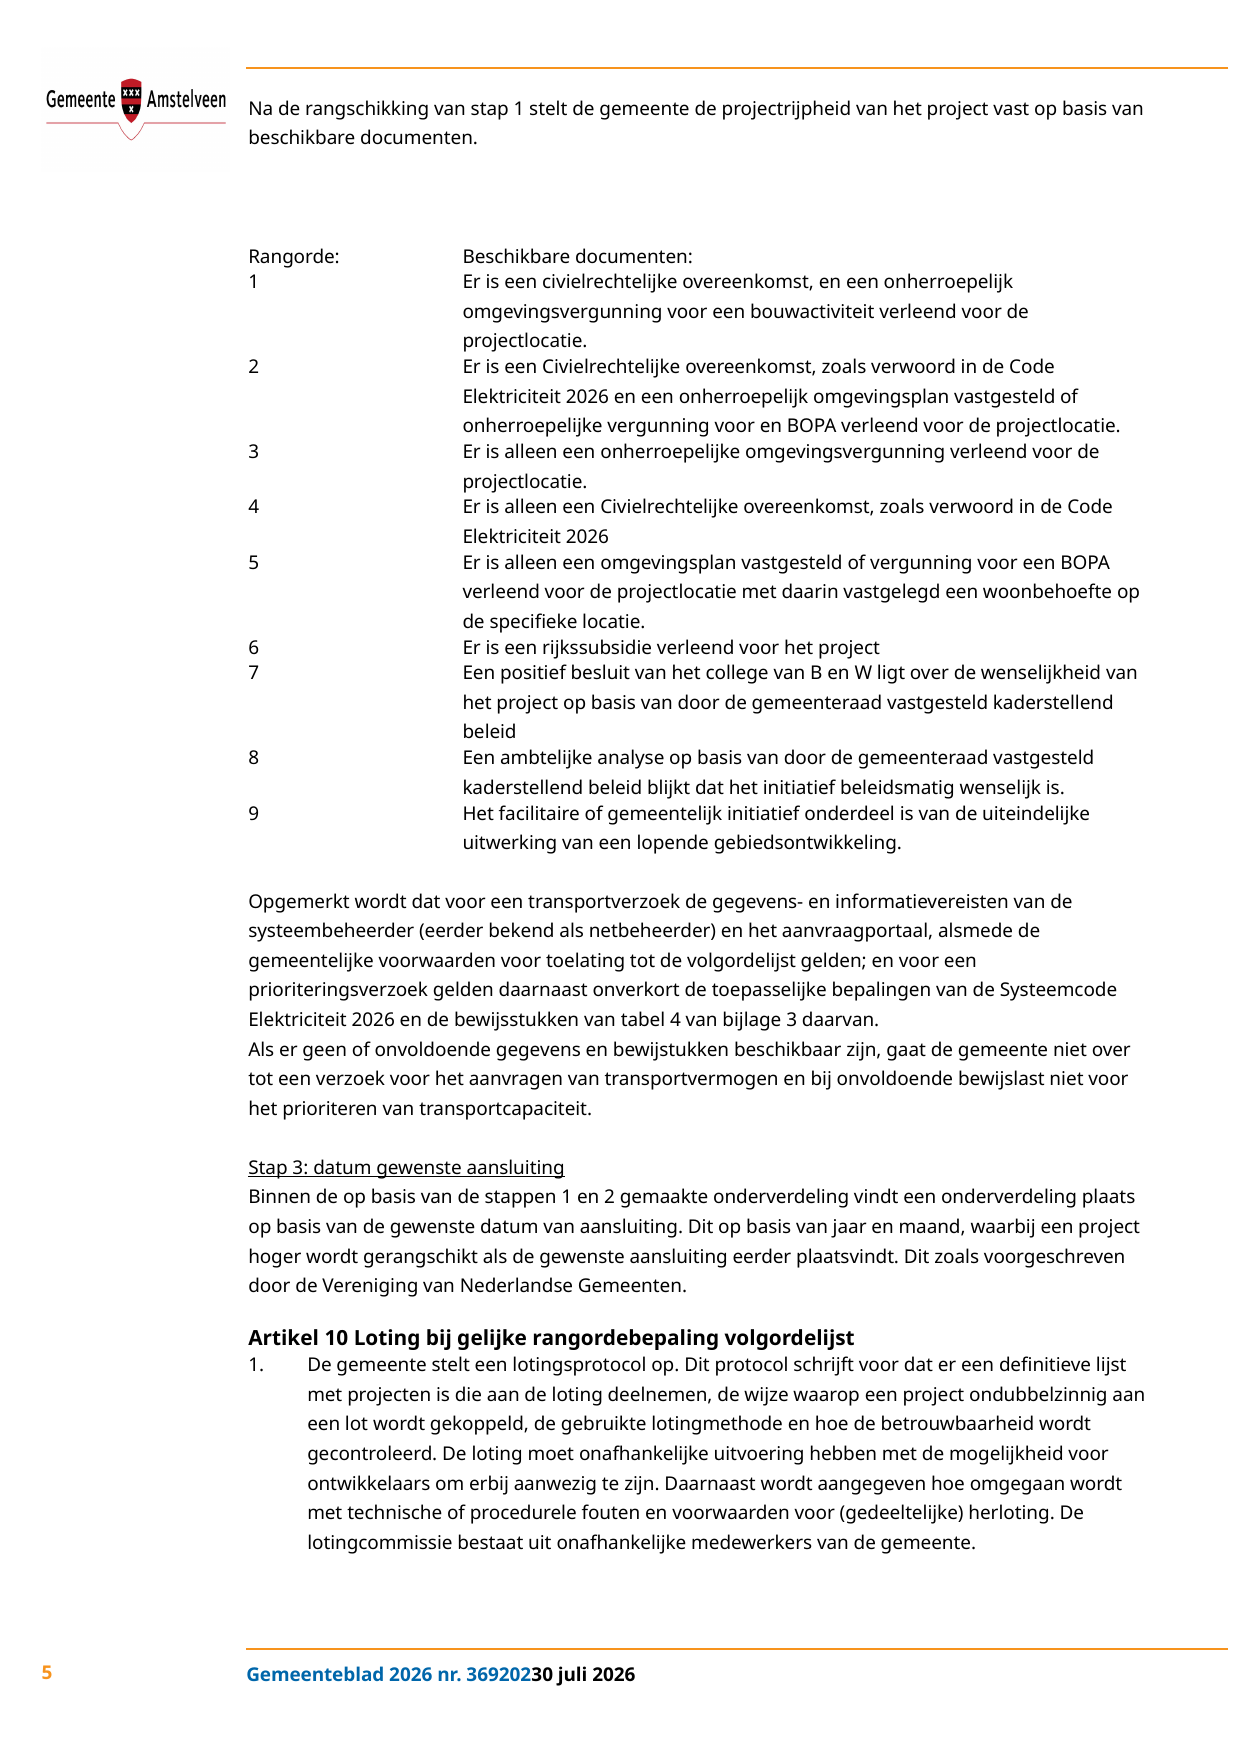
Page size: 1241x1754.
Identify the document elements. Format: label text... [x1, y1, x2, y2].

text Binnen de op basis van de stappen 1 en 2 gemaakte onderverdeling vindt een onderverdeling plaats op basis van de gewenste datum van aansluiting. Dit op basis van jaar en maand, waarbij een project hoger wordt gerangschikt als de gewenste aansluiting eerder plaatsvindt. Dit zoals voorgeschreven door de Vereniging van Nederlandse Gemeenten. [248, 1184, 1152, 1298]
text Stap 3: datum gewenste aansluiting [248, 1154, 1152, 1180]
table_cell Het facilitaire of gemeentelijk initiatief onderdeel is van de uiteindelijke uitwerking van een lopende gebiedsontwikkeling. [462, 800, 1152, 855]
table_cell 7 [248, 660, 462, 744]
table_cell 4 [248, 494, 462, 549]
table_cell Er is een Civielrechtelijke overeenkomst, zoals verwoord in de Code Elektriciteit 2026 en een onherroepelijk omgevingsplan vastgesteld of onherroepelijke vergunning voor en BOPA verleend voor de projectlocatie. [462, 354, 1152, 438]
text Als er geen of onvoldoende gegevens en bewijstukken beschikbaar zijn, gaat de gemeente niet over tot een verzoek voor het aanvragen van transportvermogen en bij onvoldoende bewijslast niet voor het prioriteren van transportcapaciteit. [248, 1036, 1152, 1121]
table_cell Er is alleen een Civielrechtelijke overeenkomst, zoals verwoord in de Code Elektriciteit 2026 [462, 494, 1152, 549]
text Artikel 10 Loting bij gelijke rangordebepaling volgordelijst [248, 1323, 1152, 1351]
table_cell 1 [248, 269, 462, 353]
table_cell 5 [248, 549, 462, 634]
table_cell 8 [248, 745, 462, 800]
table_cell Een ambtelijke analyse op basis van door de gemeenteraad vastgesteld kaderstellend beleid blijkt dat het initiatief beleidsmatig wenselijk is. [462, 745, 1152, 800]
text Opgemerkt wordt dat voor een transportverzoek de gegevens- en informatievereisten van de systeembeheerder (eerder bekend als netbeheerder) en het aanvraagportaal, alsmede de gemeentelijke voorwaarden voor toelating tot de volgordelijst gelden; en voor een prioriteringsverzoek gelden daarnaast onverkort de toepasselijke bepalingen van de Systeemcode Elektriciteit 2026 en de bewijsstukken van tabel 4 van bijlage 3 daarvan. [248, 888, 1152, 1032]
table_header Beschikbare documenten: [462, 243, 1152, 268]
picture [41, 47, 231, 172]
table_cell Er is een rijkssubsidie verleend voor het project [462, 634, 1152, 659]
list De gemeente stelt een lotingsprotocol op. Dit protocol schrijft voor dat er een definitieve lijst met projecten is die aan de loting deelnemen, de wijze waarop een project ondubbelzinnig aan een lot wordt gekoppeld, de gebruikte lotingmethode en hoe de betrouwbaarheid wordt gecontroleerd. De loting moet onafhankelijke uitvoering hebben met de mogelijkheid voor ontwikkelaars om erbij aanwezig te zijn. Daarnaast wordt aangegeven hoe omgegaan wordt met technische of procedurele fouten en voorwaarden voor (gedeeltelijke) herloting. De lotingcommissie bestaat uit onafhankelijke medewerkers van de gemeente. [248, 1351, 1152, 1554]
text Na de rangschikking van stap 1 stelt de gemeente de projectrijpheid van het project vast op basis van beschikbare documenten. [248, 95, 1152, 150]
table_cell Een positief besluit van het college van B en W ligt over de wenselijkheid van het project op basis van door de gemeenteraad vastgesteld kaderstellend beleid [462, 660, 1152, 744]
table_cell 3 [248, 438, 462, 494]
table_cell Er is alleen een onherroepelijke omgevingsvergunning verleend voor de projectlocatie. [462, 438, 1152, 494]
table_header Rangorde: [248, 243, 462, 268]
table_cell Er is alleen een omgevingsplan vastgesteld of vergunning voor een BOPA verleend voor de projectlocatie met daarin vastgelegd een woonbehoefte op de specifieke locatie. [462, 549, 1152, 634]
table_cell 6 [248, 634, 462, 659]
table_cell 2 [248, 354, 462, 438]
table_cell Er is een civielrechtelijke overeenkomst, en een onherroepelijk omgevingsvergunning voor een bouwactiviteit verleend voor de projectlocatie. [462, 269, 1152, 353]
table_cell 9 [248, 800, 462, 855]
